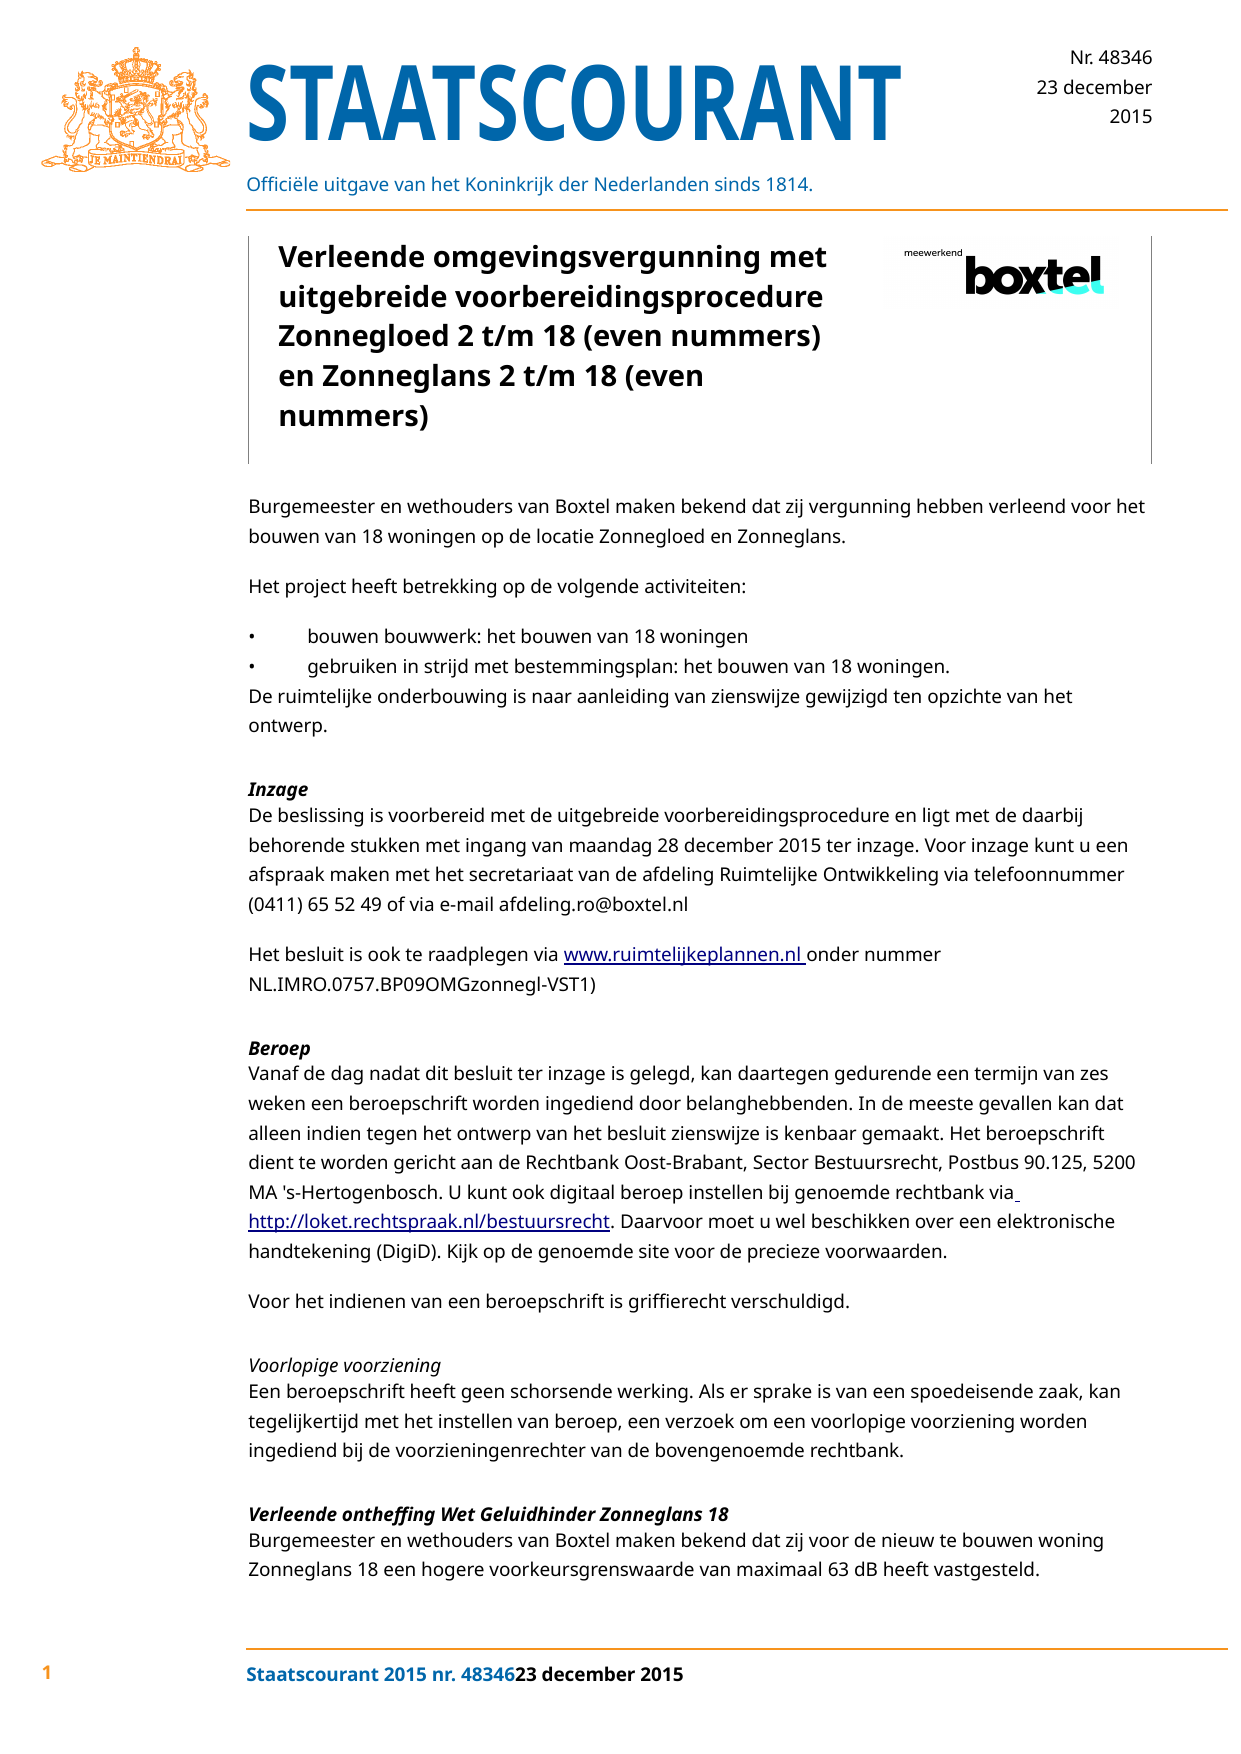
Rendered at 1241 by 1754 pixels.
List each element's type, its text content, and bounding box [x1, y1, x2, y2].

table_header [850, 236, 1151, 464]
text Het project heeft betrekking op de volgende activiteiten: [248, 573, 1152, 599]
text Het besluit is ook te raadplegen via www.ruimtelijkeplannen.nl onder nummer NL.IMRO.0757.BP09OMGzonnegl-VST1) [248, 941, 1152, 997]
text Voorlopige voorziening [248, 1352, 1152, 1378]
picture [882, 236, 1119, 309]
list gebruiken in strijd met bestemmingsplan: het bouwen van 18 woningen. [248, 653, 1152, 679]
text Een beroepschrift heeft geen schorsende werking. Als er sprake is van een spoedeisende zaak, kan tegelijkertijd met het instellen van beroep, een verzoek om een voorlopige voorziening worden ingediend bij de voorzieningenrechter van de bovengenoemde rechtbank. [248, 1378, 1152, 1463]
text Beroep [248, 1035, 1152, 1061]
text Verleende ontheffing Wet Geluidhinder Zonneglans 18 [248, 1501, 1152, 1527]
text Burgemeester en wethouders van Boxtel maken bekend dat zij voor de nieuw te bouwen woning Zonneglans 18 een hogere voorkeursgrenswaarde van maximaal 63 dB heeft vastgesteld. [248, 1527, 1152, 1582]
text De ruimtelijke onderbouwing is naar aanleiding van zienswijze gewijzigd ten opzichte van het ontwerp. [248, 683, 1152, 738]
list bouwen bouwwerk: het bouwen van 18 woningen [248, 624, 1152, 649]
text Vanaf de dag nadat dit besluit ter inzage is gelegd, kan daartegen gedurende een termijn van zes weken een beroepschrift worden ingediend door belanghebbenden. In de meeste gevallen kan dat alleen indien tegen het ontwerp van het besluit zienswijze is kenbaar gemaakt. Het beroepschrift dient te worden gericht aan de Rechtbank Oost-Brabant, Sector Bestuursrecht, Postbus 90.125, 5200 MA 's-Hertogenbosch. U kunt ook digitaal beroep instellen bij genoemde rechtbank via http://loket.rechtspraak.nl/bestuursrecht. Daarvoor moet u wel beschikken over een elektronische handtekening (DigiD). Kijk op de genoemde site voor de precieze voorwaarden. [248, 1061, 1152, 1264]
text Burgemeester en wethouders van Boxtel maken bekend dat zij vergunning hebben verleend voor het bouwen van 18 woningen op de locatie Zonnegloed en Zonneglans. [248, 493, 1152, 549]
text Inzage [248, 776, 1152, 802]
picture [41, 47, 231, 172]
text Voor het indienen van een beroepschrift is griffierecht verschuldigd. [248, 1288, 1152, 1314]
table_header Verleende omgevingsvergunning met uitgebreide voorbereidingsprocedure Zonnegloed 2 t/m 18 (even nummers) en Zonneglans 2 t/m 18 (even nummers) [249, 236, 850, 464]
text De beslissing is voorbereid met de uitgebreide voorbereidingsprocedure en ligt met de daarbij behorende stukken met ingang van maandag 28 december 2015 ter inzage. Voor inzage kunt u een afspraak maken met het secretariaat van de afdeling Ruimtelijke Ontwikkeling via telefoonnummer (0411) 65 52 49 of via e-mail afdeling.ro@boxtel.nl [248, 802, 1152, 917]
